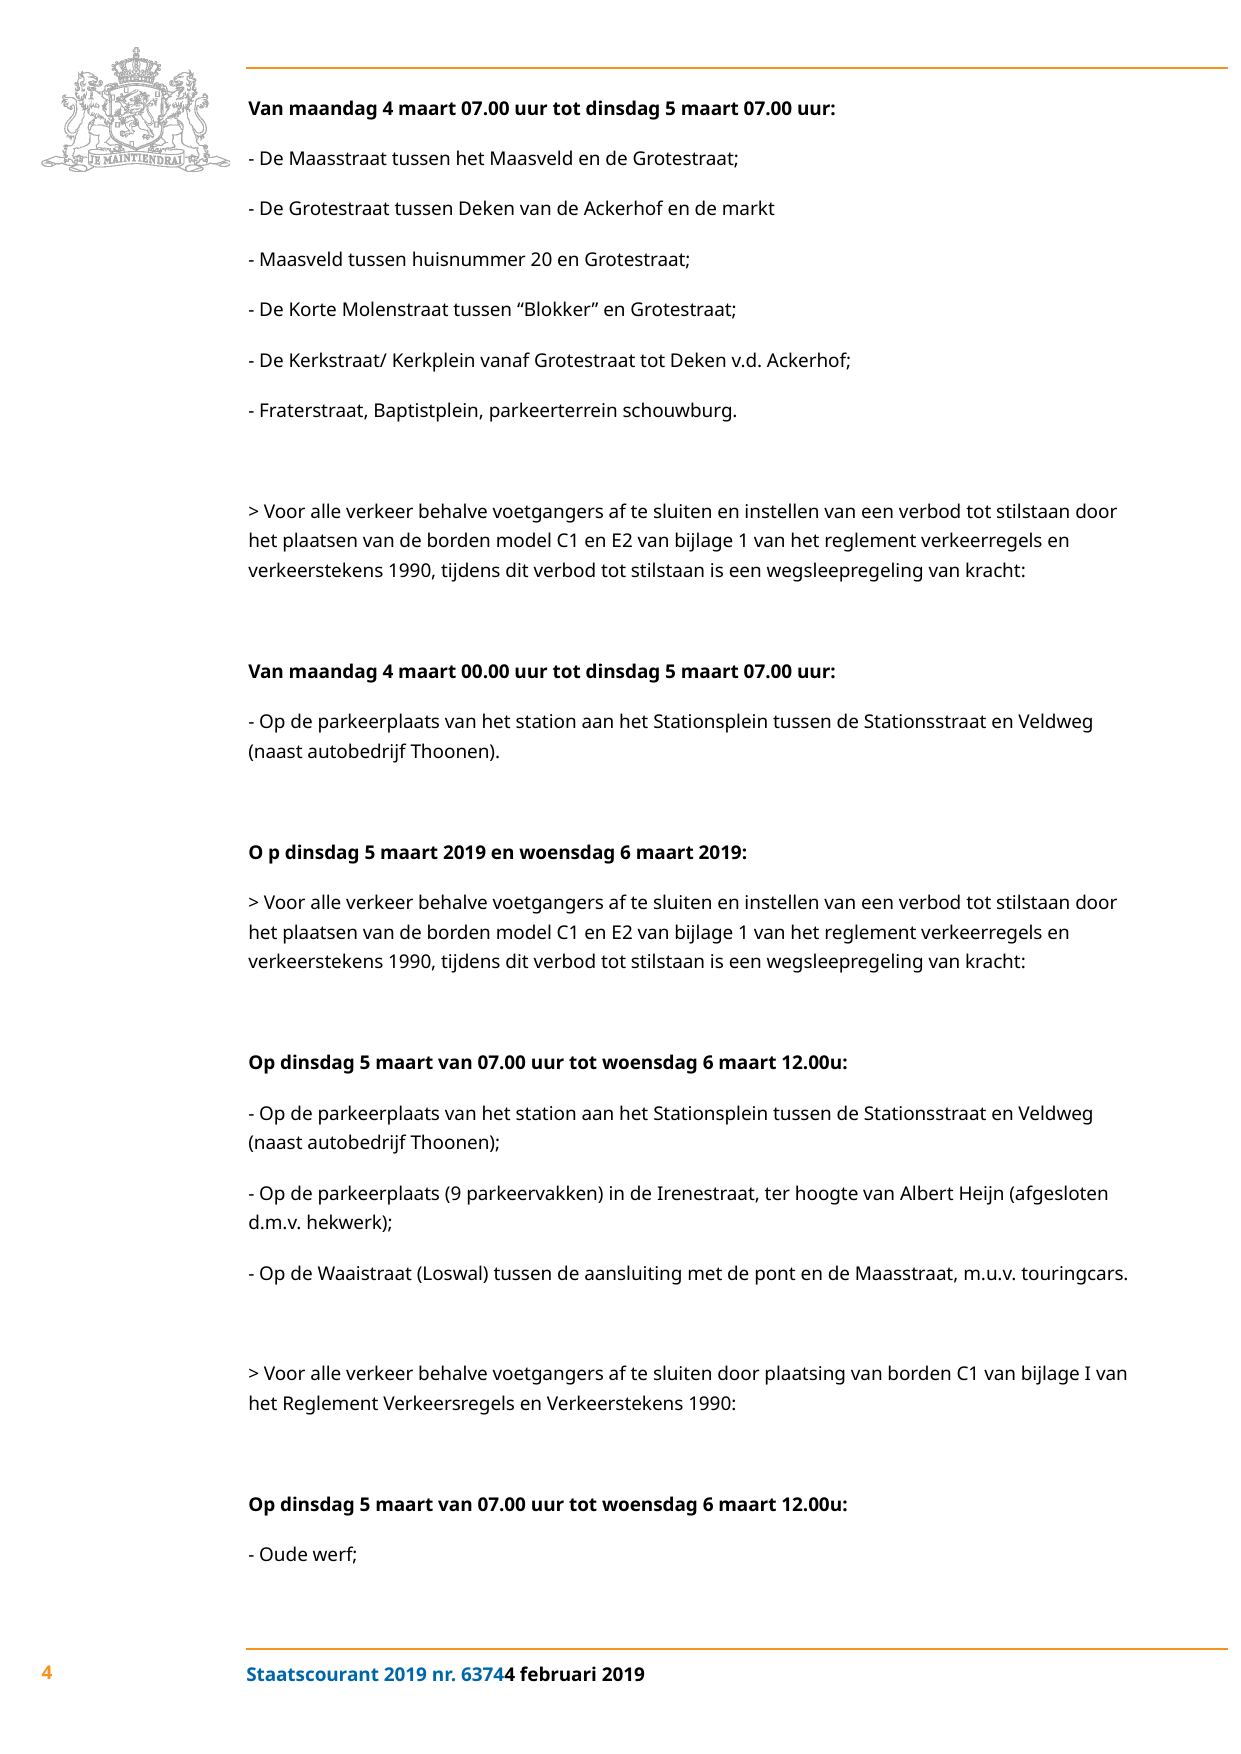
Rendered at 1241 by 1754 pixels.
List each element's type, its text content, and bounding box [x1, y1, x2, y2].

text - Op de parkeerplaats van het station aan het Stationsplein tussen de Stationsstraat en Veldweg (naast autobedrijf Thoonen); [248, 1100, 1152, 1155]
text Op dinsdag 5 maart van 07.00 uur tot woensdag 6 maart 12.00u: [248, 1491, 1152, 1517]
text Van maandag 4 maart 07.00 uur tot dinsdag 5 maart 07.00 uur: [248, 95, 1152, 121]
text Op dinsdag 5 maart van 07.00 uur tot woensdag 6 maart 12.00u: [248, 1049, 1152, 1075]
text - Fraterstraat, Baptistplein, parkeerterrein schouwburg. [248, 397, 1152, 423]
text - De Maasstraat tussen het Maasveld en de Grotestraat; [248, 145, 1152, 171]
text - De Kerkstraat/ Kerkplein vanaf Grotestraat tot Deken v.d. Ackerhof; [248, 347, 1152, 373]
text > Voor alle verkeer behalve voetgangers af te sluiten door plaatsing van borden C1 van bijlage I van het Reglement Verkeersregels en Verkeerstekens 1990: [248, 1361, 1152, 1416]
text > Voor alle verkeer behalve voetgangers af te sluiten en instellen van een verbod tot stilstaan door het plaatsen van de borden model C1 en E2 van bijlage 1 van het reglement verkeerregels en verkeerstekens 1990, tijdens dit verbod tot stilstaan is een wegsleepregeling van kracht: [248, 498, 1152, 583]
text - Op de parkeerplaats van het station aan het Stationsplein tussen de Stationsstraat en Veldweg (naast autobedrijf Thoonen). [248, 708, 1152, 764]
text - De Grotestraat tussen Deken van de Ackerhof en de markt [248, 196, 1152, 221]
text Van maandag 4 maart 00.00 uur tot dinsdag 5 maart 07.00 uur: [248, 658, 1152, 684]
text - Op de parkeerplaats (9 parkeervakken) in de Irenestraat, ter hoogte van Albert Heijn (afgesloten d.m.v. hekwerk); [248, 1180, 1152, 1235]
text - Op de Waaistraat (Loswal) tussen de aansluiting met de pont en de Maasstraat, m.u.v. touringcars. [248, 1260, 1152, 1286]
picture [41, 47, 231, 172]
text - De Korte Molenstraat tussen “Blokker” en Grotestraat; [248, 296, 1152, 322]
text O p dinsdag 5 maart 2019 en woensdag 6 maart 2019: [248, 839, 1152, 865]
text - Maasveld tussen huisnummer 20 en Grotestraat; [248, 246, 1152, 272]
text > Voor alle verkeer behalve voetgangers af te sluiten en instellen van een verbod tot stilstaan door het plaatsen van de borden model C1 en E2 van bijlage 1 van het reglement verkeerregels en verkeerstekens 1990, tijdens dit verbod tot stilstaan is een wegsleepregeling van kracht: [248, 889, 1152, 974]
text - Oude werf; [248, 1541, 1152, 1567]
